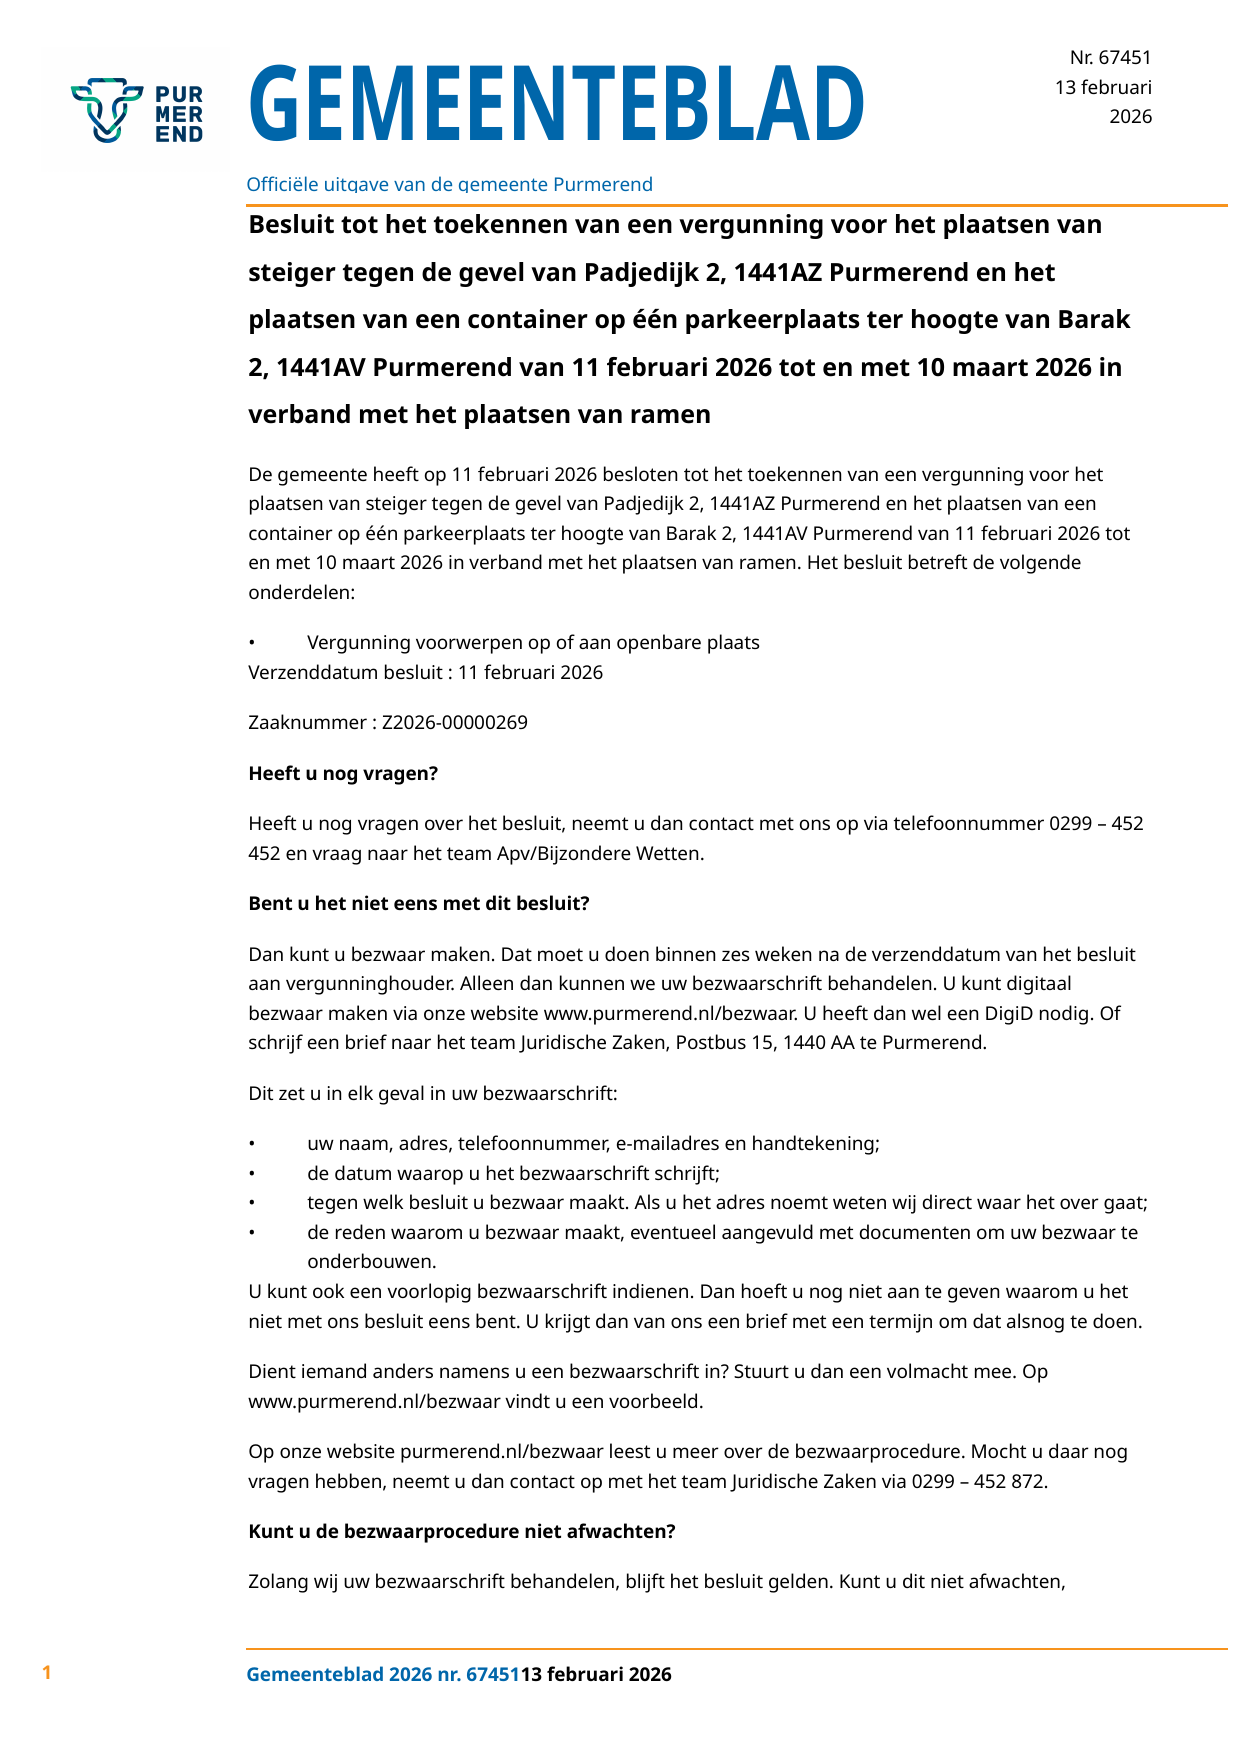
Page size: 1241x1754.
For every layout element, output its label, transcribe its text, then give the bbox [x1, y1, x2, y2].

text De gemeente heeft op 11 februari 2026 besloten tot het toekennen van een vergunning voor het plaatsen van steiger tegen de gevel van Padjedijk 2, 1441AZ Purmerend en het plaatsen van een container op één parkeerplaats ter hoogte van Barak 2, 1441AV Purmerend van 11 februari 2026 tot en met 10 maart 2026 in verband met het plaatsen van ramen. Het besluit betreft de volgende onderdelen: [248, 461, 1152, 605]
text Dit zet u in elk geval in uw bezwaarschrift: [248, 1080, 1152, 1106]
text Op onze website purmerend.nl/bezwaar leest u meer over de bezwaarprocedure. Mocht u daar nog vragen hebben, neemt u dan contact op met het team Juridische Zaken via 0299 – 452 872. [248, 1438, 1152, 1493]
text Bent u het niet eens met dit besluit? [248, 890, 1152, 916]
list uw naam, adres, telefoonnummer, e-mailadres en handtekening; [248, 1130, 1152, 1156]
list tegen welk besluit u bezwaar maakt. Als u het adres noemt weten wij direct waar het over gaat; [248, 1189, 1152, 1215]
text Besluit tot het toekennen van een vergunning voor het plaatsen van steiger tegen de gevel van Padjedijk 2, 1441AZ Purmerend en het plaatsen van een container op één parkeerplaats ter hoogte van Barak 2, 1441AV Purmerend van 11 februari 2026 tot en met 10 maart 2026 in verband met het plaatsen van ramen [248, 207, 1152, 431]
text Zaaknummer : Z2026-00000269 [248, 709, 1152, 735]
text U kunt ook een voorlopig bezwaarschrift indienen. Dan hoeft u nog niet aan te geven waarom u het niet met ons besluit eens bent. U krijgt dan van ons een brief met een termijn om dat alsnog te doen. [248, 1278, 1152, 1333]
list de datum waarop u het bezwaarschrift schrijft; [248, 1160, 1152, 1186]
text Heeft u nog vragen? [248, 760, 1152, 786]
text Zolang wij uw bezwaarschrift behandelen, blijft het besluit gelden. Kunt u dit niet afwachten, [248, 1569, 1152, 1594]
text Dient iemand anders namens u een bezwaarschrift in? Stuurt u dan een volmacht mee. Op www.purmerend.nl/bezwaar vindt u een voorbeeld. [248, 1358, 1152, 1413]
text Verzenddatum besluit : 11 februari 2026 [248, 659, 1152, 685]
picture [41, 47, 231, 172]
text Dan kunt u bezwaar maken. Dat moet u doen binnen zes weken na de verzenddatum van het besluit aan vergunninghouder. Alleen dan kunnen we uw bezwaarschrift behandelen. U kunt digitaal bezwaar maken via onze website www.purmerend.nl/bezwaar. U heeft dan wel een DigiD nodig. Of schrijf een brief naar het team Juridische Zaken, Postbus 15, 1440 AA te Purmerend. [248, 941, 1152, 1055]
text Kunt u de bezwaarprocedure niet afwachten? [248, 1518, 1152, 1544]
list de reden waarom u bezwaar maakt, eventueel aangevuld met documenten om uw bezwaar te onderbouwen. [248, 1219, 1152, 1274]
list Vergunning voorwerpen op of aan openbare plaats [248, 629, 1152, 655]
text Heeft u nog vragen over het besluit, neemt u dan contact met ons op via telefoonnummer 0299 – 452 452 en vraag naar het team Apv/Bijzondere Wetten. [248, 810, 1152, 866]
